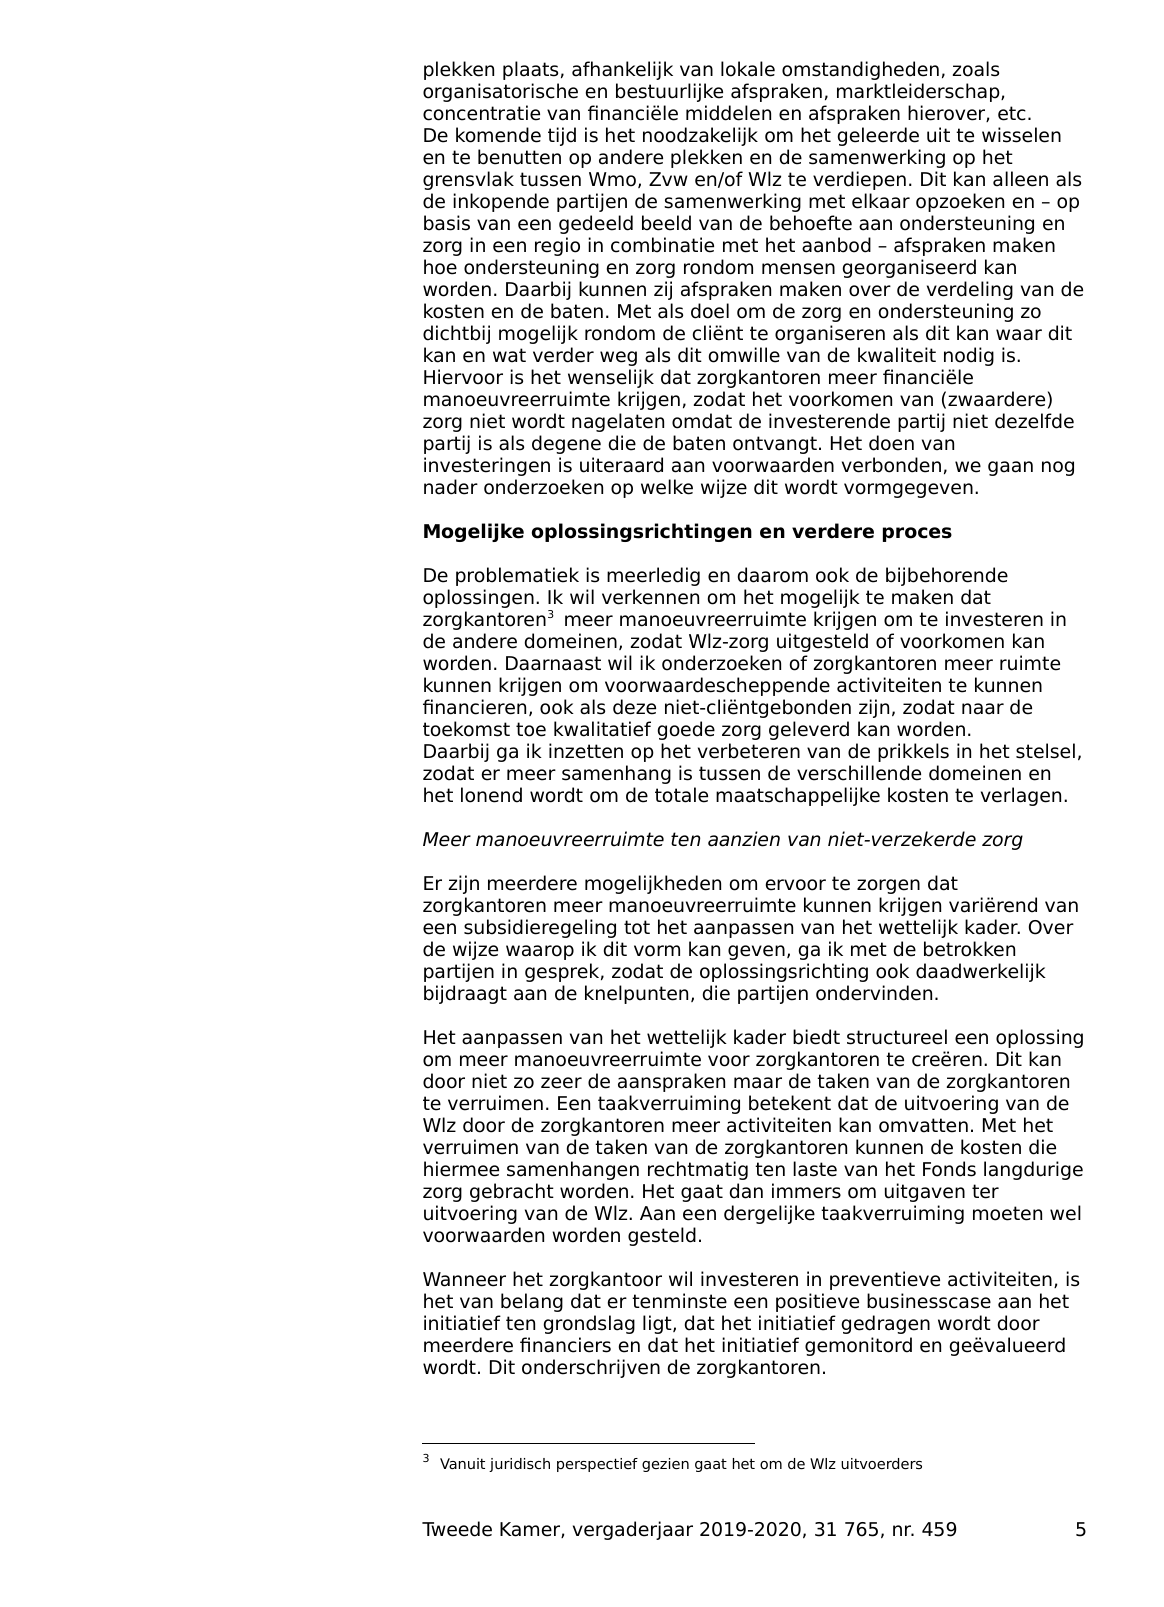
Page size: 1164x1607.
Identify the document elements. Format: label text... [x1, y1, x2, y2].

text Daarbij ga ik inzetten op het verbeteren van de prikkels in het stelsel, zodat er meer samenhang is tussen de verschillende domeinen en het lonend wordt om de totale maatschappelijke kosten te verlagen. [422, 741, 1087, 807]
text plekken plaats, afhankelijk van lokale omstandigheden, zoals organisatorische en bestuurlijke afspraken, marktleiderschap, concentratie van financiële middelen en afspraken hierover, etc. [422, 59, 1087, 125]
text De komende tijd is het noodzakelijk om het geleerde uit te wisselen en te benutten op andere plekken en de samenwerking op het grensvlak tussen Wmo, Zvw en/of Wlz te verdiepen. Dit kan alleen als de inkopende partijen de samenwerking met elkaar opzoeken en – op basis van een gedeeld beeld van de behoefte aan ondersteuning en zorg in een regio in combinatie met het aanbod – afspraken maken hoe ondersteuning en zorg rondom mensen georganiseerd kan worden. Daarbij kunnen zij afspraken maken over de verdeling van de kosten en de baten. Met als doel om de zorg en ondersteuning zo dichtbij mogelijk rondom de cliënt te organiseren als dit kan waar dit kan en wat verder weg als dit omwille van de kwaliteit nodig is. Hiervoor is het wenselijk dat zorgkantoren meer financiële manoeuvreerruimte krijgen, zodat het voorkomen van (zwaardere) zorg niet wordt nagelaten omdat de investerende partij niet dezelfde partij is als degene die de baten ontvangt. Het doen van investeringen is uiteraard aan voorwaarden verbonden, we gaan nog nader onderzoeken op welke wijze dit wordt vormgegeven. [422, 125, 1087, 499]
text Er zijn meerdere mogelijkheden om ervoor te zorgen dat zorgkantoren meer manoeuvreerruimte kunnen krijgen variërend van een subsidieregeling tot het aanpassen van het wettelijk kader. Over de wijze waarop ik dit vorm kan geven, ga ik met de betrokken partijen in gesprek, zodat de oplossingsrichting ook daadwerkelijk bijdraagt aan de knelpunten, die partijen ondervinden. [422, 873, 1087, 1005]
text Vanuit juridisch perspectief gezien gaat het om de Wlz uitvoerders [422, 1452, 1087, 1474]
subtitle Meer manoeuvreerruimte ten aanzien van niet-verzekerde zorg [422, 829, 1087, 851]
text Wanneer het zorgkantoor wil investeren in preventieve activiteiten, is het van belang dat er tenminste een positieve businesscase aan het initiatief ten grondslag ligt, dat het initiatief gedragen wordt door meerdere financiers en dat het initiatief gemonitord en geëvalueerd wordt. Dit onderschrijven de zorgkantoren. [422, 1269, 1087, 1379]
text De problematiek is meerledig en daarom ook de bijbehorende oplossingen. Ik wil verkennen om het mogelijk te maken dat zorgkantoren meer manoeuvreerruimte krijgen om te investeren in de andere domeinen, zodat Wlz-zorg uitgesteld of voorkomen kan worden. Daarnaast wil ik onderzoeken of zorgkantoren meer ruimte kunnen krijgen om voorwaardescheppende activiteiten te kunnen financieren, ook als deze niet-cliëntgebonden zijn, zodat naar de toekomst toe kwalitatief goede zorg geleverd kan worden. [422, 565, 1087, 741]
subtitle Mogelijke oplossingsrichtingen en verdere proces [422, 521, 1087, 543]
text Het aanpassen van het wettelijk kader biedt structureel een oplossing om meer manoeuvreerruimte voor zorgkantoren te creëren. Dit kan door niet zo zeer de aanspraken maar de taken van de zorgkantoren te verruimen. Een taakverruiming betekent dat de uitvoering van de Wlz door de zorgkantoren meer activiteiten kan omvatten. Met het verruimen van de taken van de zorgkantoren kunnen de kosten die hiermee samenhangen rechtmatig ten laste van het Fonds langdurige zorg gebracht worden. Het gaat dan immers om uitgaven ter uitvoering van de Wlz. Aan een dergelijke taakverruiming moeten wel voorwaarden worden gesteld. [422, 1027, 1087, 1247]
